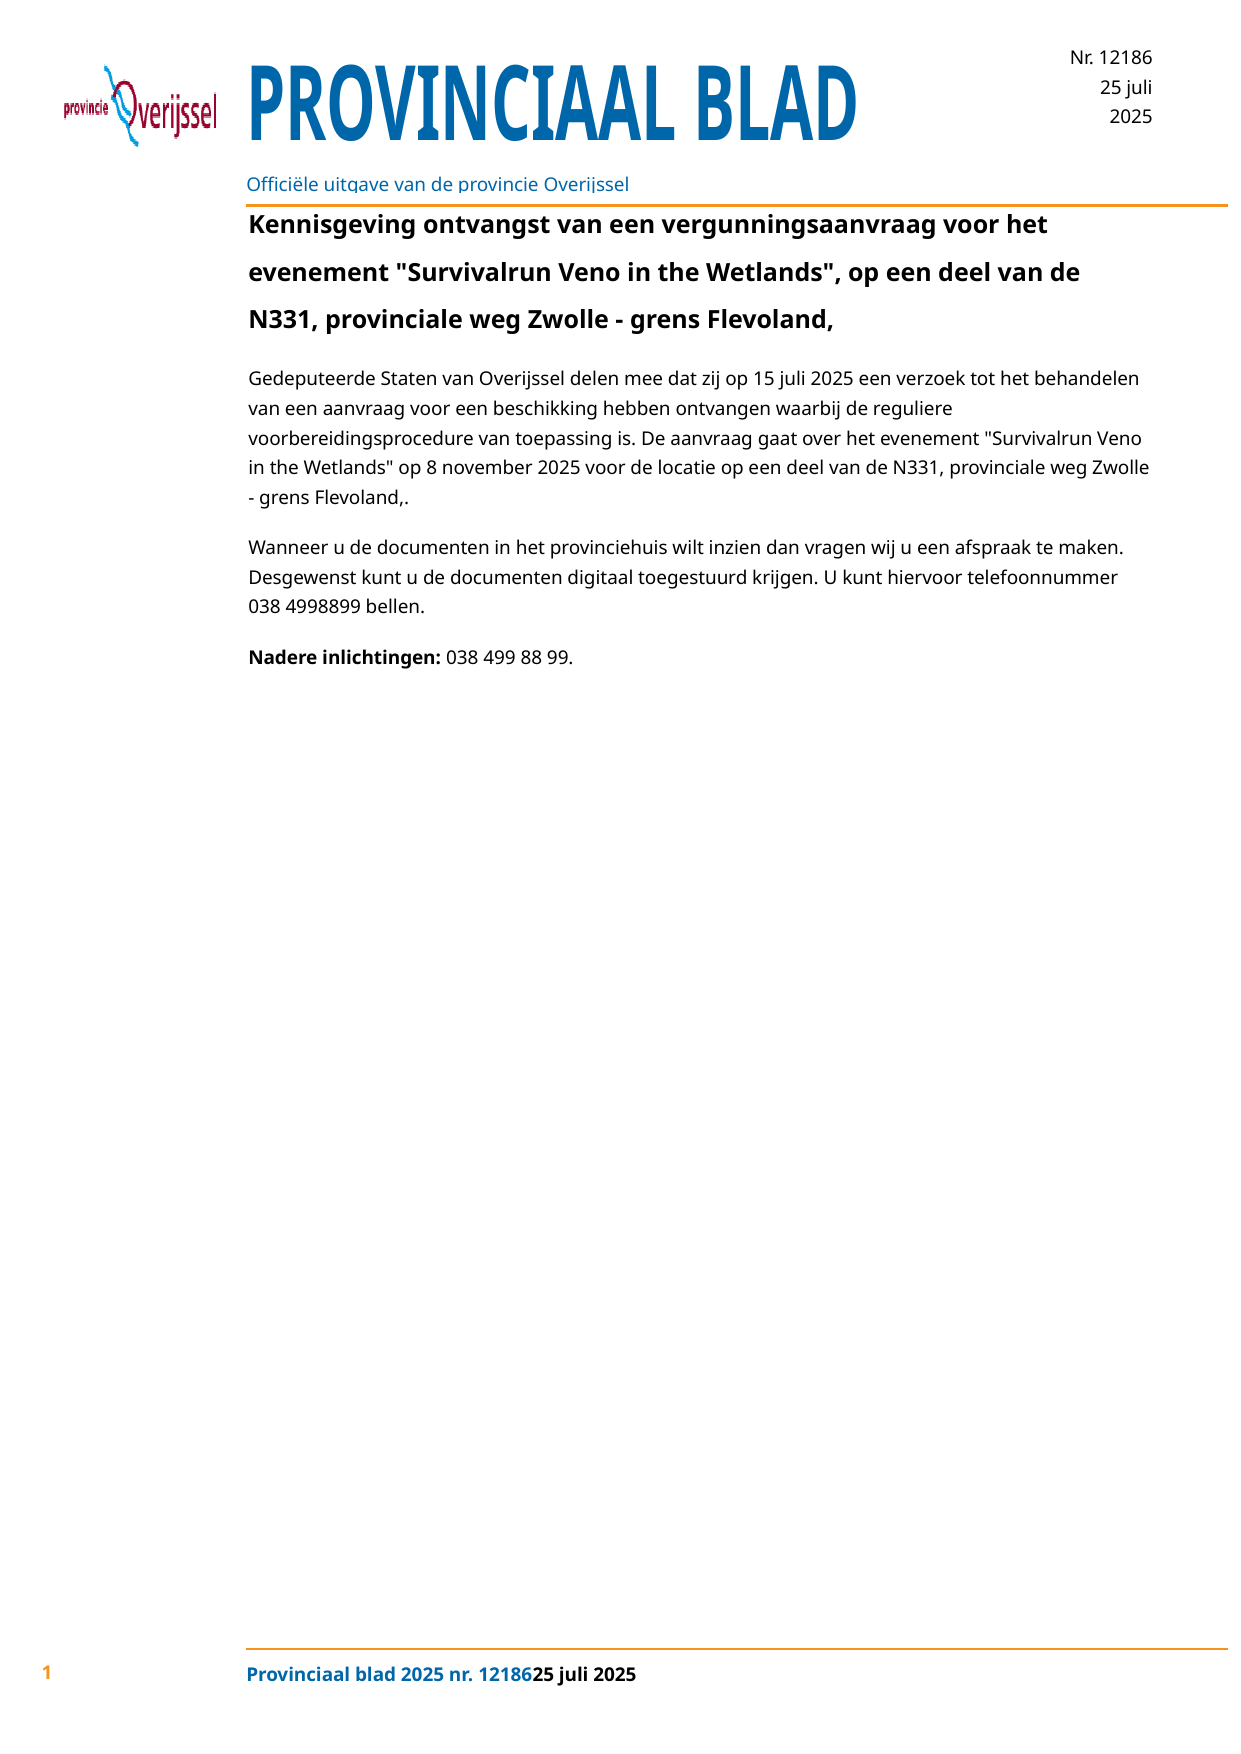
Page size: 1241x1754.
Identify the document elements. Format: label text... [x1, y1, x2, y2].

text Nadere inlichtingen: 038 499 88 99. [248, 644, 1152, 669]
text Wanneer u de documenten in het provinciehuis wilt inzien dan vragen wij u een afspraak te maken. Desgewenst kunt u de documenten digitaal toegestuurd krijgen. U kunt hiervoor telefoonnummer 038 4998899 bellen. [248, 534, 1152, 619]
text Kennisgeving ontvangst van een vergunningsaanvraag voor het evenement "Survivalrun Veno in the Wetlands", op een deel van de N331, provinciale weg Zwolle - grens Flevoland, [248, 207, 1152, 336]
picture [41, 47, 231, 172]
text Gedeputeerde Staten van Overijssel delen mee dat zij op 15 juli 2025 een verzoek tot het behandelen van een aanvraag voor een beschikking hebben ontvangen waarbij de reguliere voorbereidingsprocedure van toepassing is. De aanvraag gaat over het evenement "Survivalrun Veno in the Wetlands" op 8 november 2025 voor de locatie op een deel van de N331, provinciale weg Zwolle - grens Flevoland,. [248, 366, 1152, 509]
